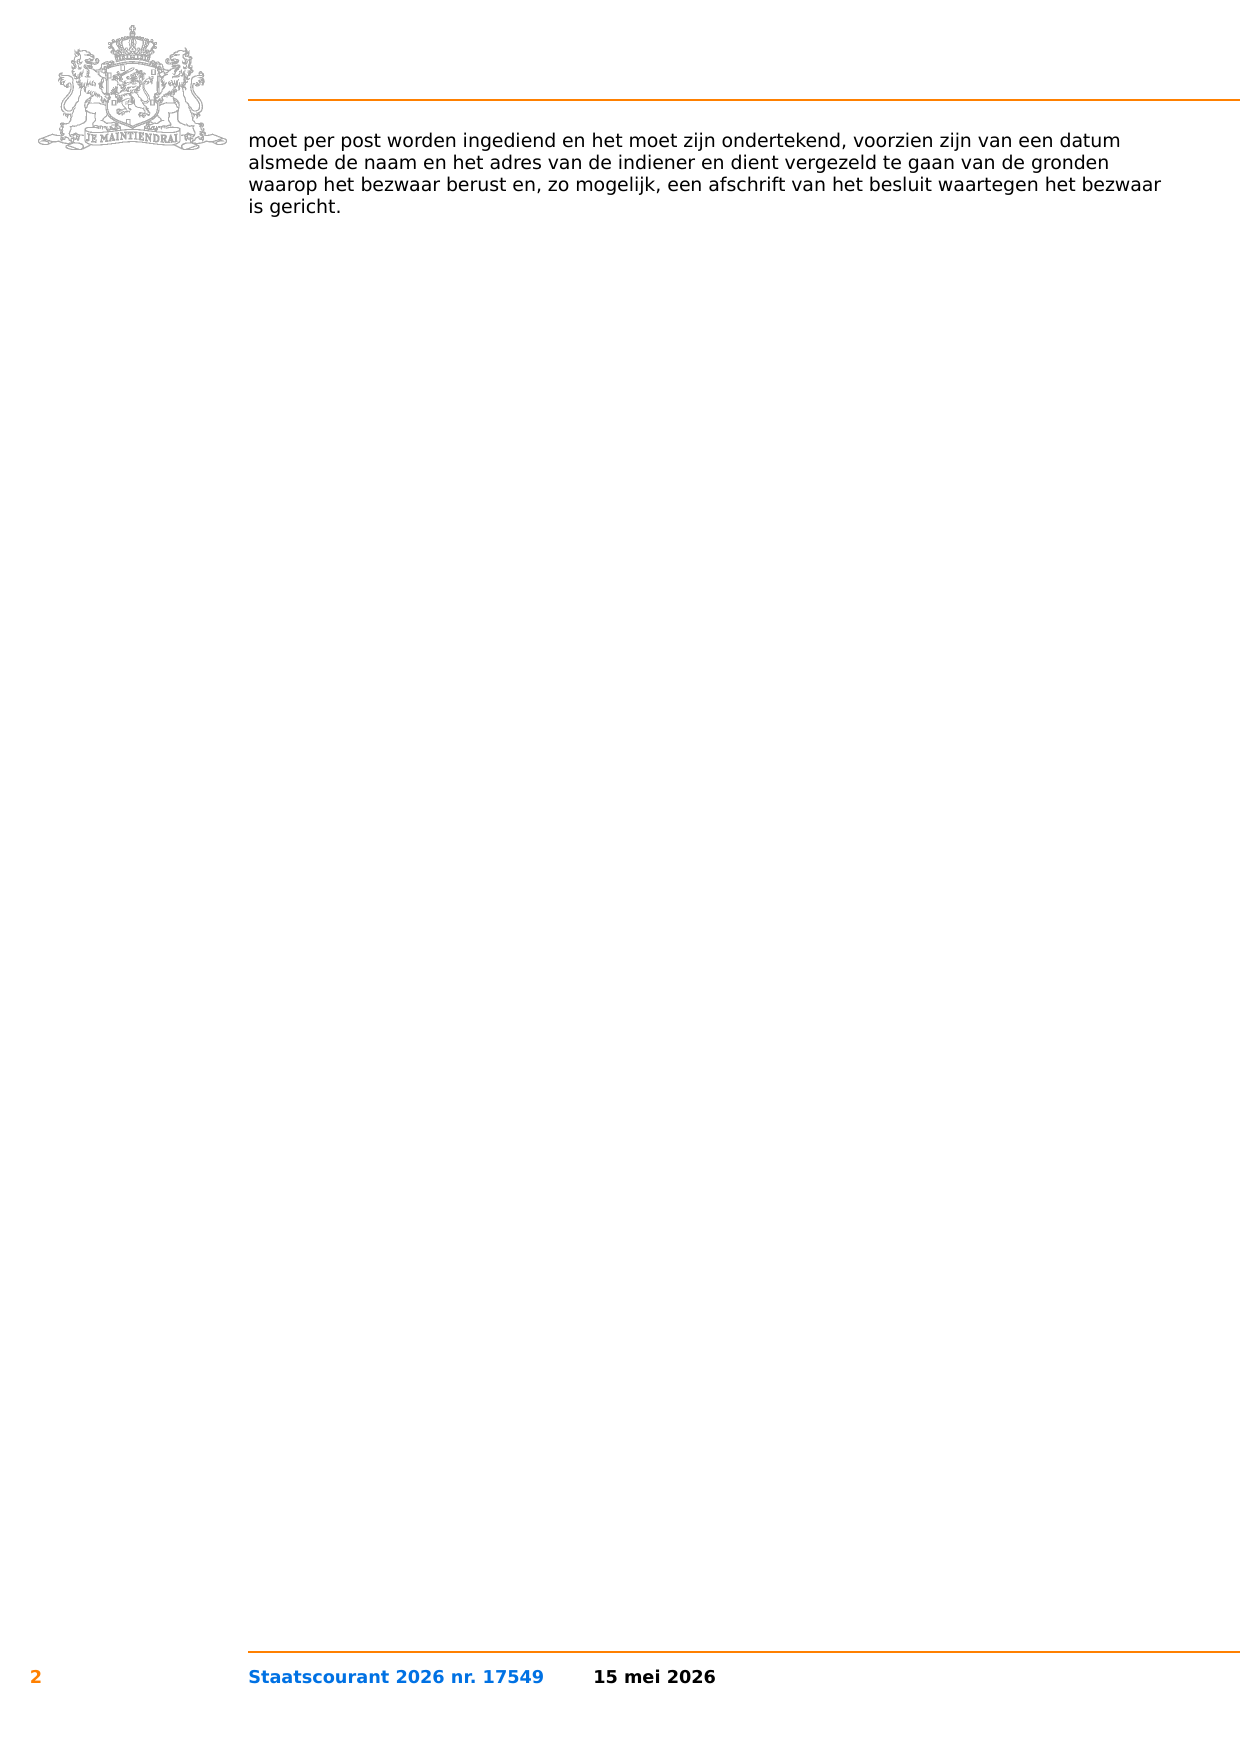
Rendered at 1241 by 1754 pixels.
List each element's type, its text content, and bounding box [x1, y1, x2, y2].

picture [38, 25, 227, 150]
text moet per post worden ingediend en het moet zijn ondertekend, voorzien zijn van een datum alsmede de naam en het adres van de indiener en dient vergezeld te gaan van de gronden waarop het bezwaar berust en, zo mogelijk, een afschrift van het besluit waartegen het bezwaar is gericht. [248, 130, 1163, 218]
